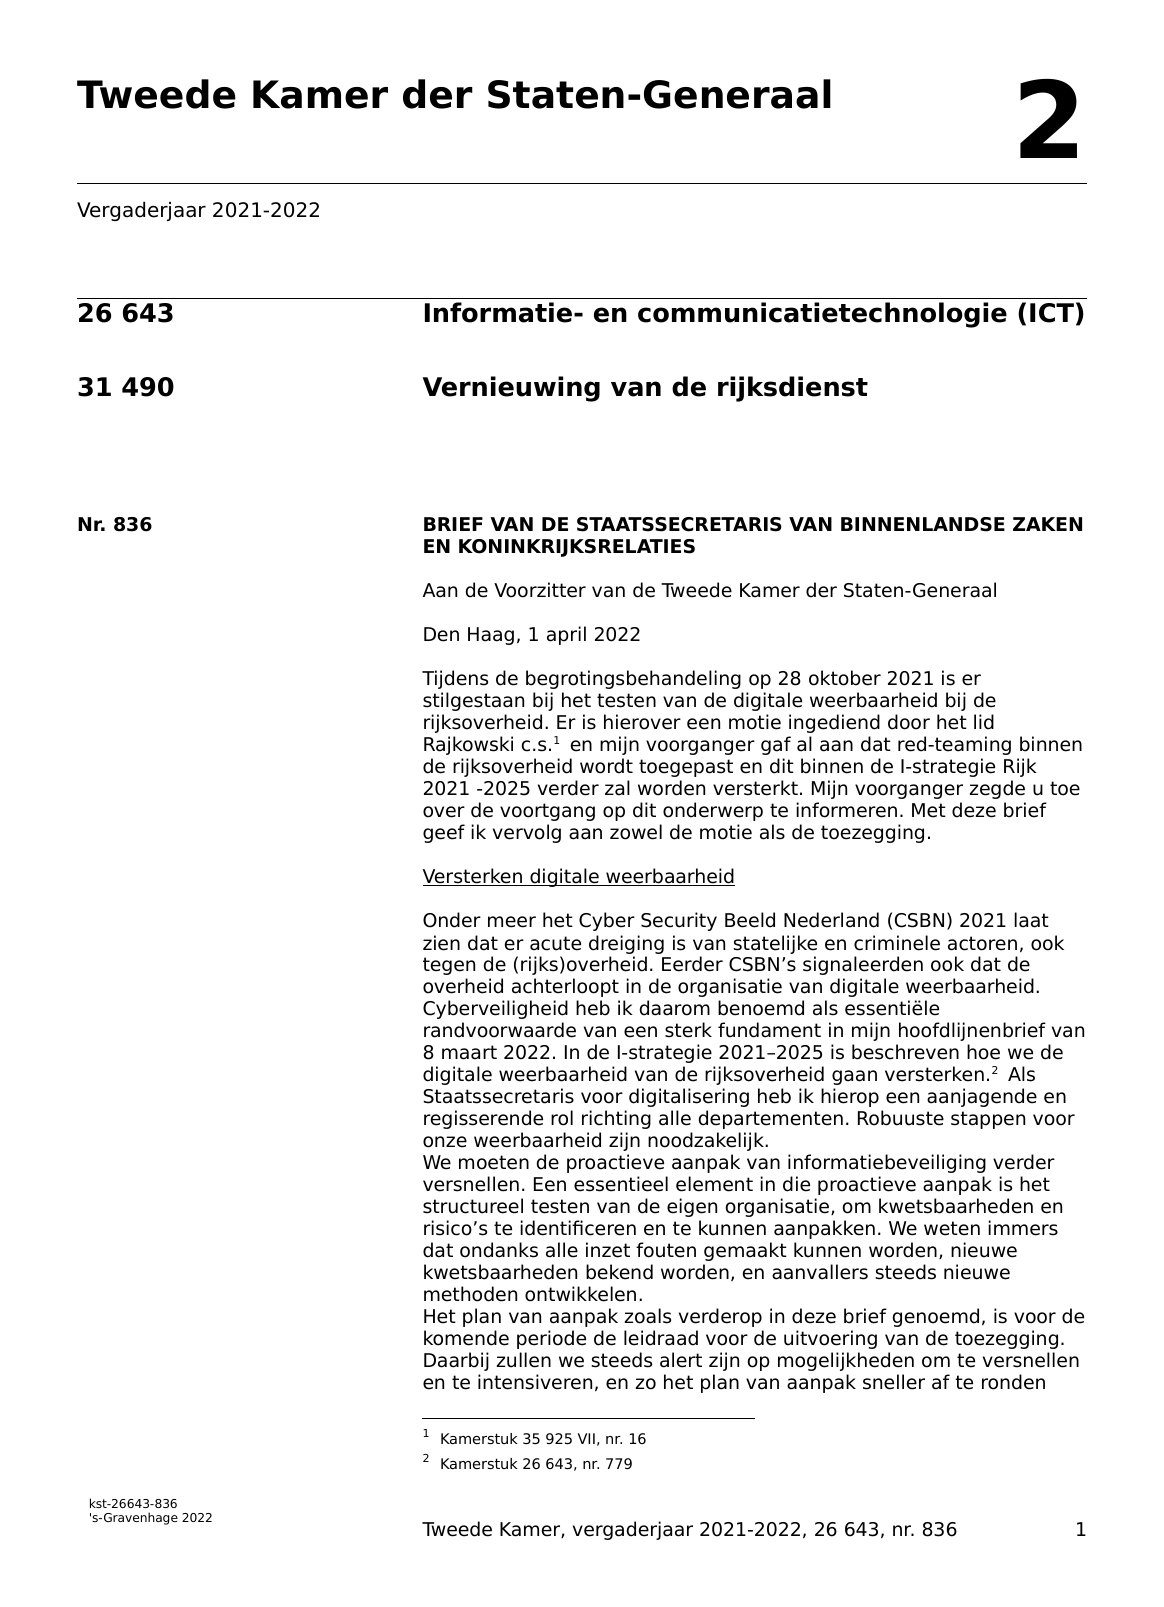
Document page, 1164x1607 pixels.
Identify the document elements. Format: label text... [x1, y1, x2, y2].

table_header 2 [886, 59, 1087, 183]
text Onder meer het Cyber Security Beeld Nederland (CSBN) 2021 laat zien dat er acute dreiging is van statelijke en criminele actoren, ook tegen de (rijks)overheid. Eerder CSBN’s signaleerden ook dat de overheid achterloopt in de organisatie van digitale weerbaarheid. Cyberveiligheid heb ik daarom benoemd als essentiële randvoorwaarde van een sterk fundament in mijn hoofdlijnenbrief van 8 maart 2022. In de I-strategie 2021–2025 is beschreven hoe we de digitale weerbaarheid van de rijksoverheid gaan versterken. Als Staatssecretaris voor digitalisering heb ik hierop een aanjagende en regisserende rol richting alle departementen. Robuuste stappen voor onze weerbaarheid zijn noodzakelijk. [422, 910, 1087, 1152]
text Kamerstuk 35 925 VII, nr. 16 [422, 1427, 1087, 1449]
table_cell Vergaderjaar 2021-2022 [77, 184, 1087, 298]
subtitle 31 490 Vernieuwing van de rijksdienst [77, 373, 1087, 403]
text Den Haag, 1 april 2022 [422, 624, 1087, 646]
subtitle Versterken digitale weerbaarheid [422, 866, 1087, 888]
text Aan de Voorzitter van de Tweede Kamer der Staten-Generaal [422, 580, 1087, 602]
subtitle 26 643 Informatie- en communicatietechnologie (ICT) [77, 299, 1087, 329]
text 's-Gravenhage 2022 [88, 1511, 323, 1525]
text kst-26643-836 [88, 1497, 323, 1511]
text Het plan van aanpak zoals verderop in deze brief genoemd, is voor de komende periode de leidraad voor de uitvoering van de toezegging. Daarbij zullen we steeds alert zijn op mogelijkheden om te versnellen en te intensiveren, en zo het plan van aanpak sneller af te ronden [422, 1306, 1087, 1394]
text Kamerstuk 26 643, nr. 779 [422, 1452, 1087, 1474]
subtitle Nr. 836 BRIEF VAN DE STAATSSECRETARIS VAN BINNENLANDSE ZAKEN EN KONINKRIJKSRELATIES [77, 514, 1087, 558]
text We moeten de proactieve aanpak van informatiebeveiliging verder versnellen. Een essentieel element in die proactieve aanpak is het structureel testen van de eigen organisatie, om kwetsbaarheden en risico’s te identificeren en te kunnen aanpakken. We weten immers dat ondanks alle inzet fouten gemaakt kunnen worden, nieuwe kwetsbaarheden bekend worden, en aanvallers steeds nieuwe methoden ontwikkelen. [422, 1152, 1087, 1306]
table_header Tweede Kamer der Staten-Generaal [77, 59, 886, 183]
text Tijdens de begrotingsbehandeling op 28 oktober 2021 is er stilgestaan bij het testen van de digitale weerbaarheid bij de rijksoverheid. Er is hierover een motie ingediend door het lid Rajkowski c.s. en mijn voorganger gaf al aan dat red-teaming binnen de rijksoverheid wordt toegepast en dit binnen de I-strategie Rijk 2021 -2025 verder zal worden versterkt. Mijn voorganger zegde u toe over de voortgang op dit onderwerp te informeren. Met deze brief geef ik vervolg aan zowel de motie als de toezegging. [422, 668, 1087, 844]
